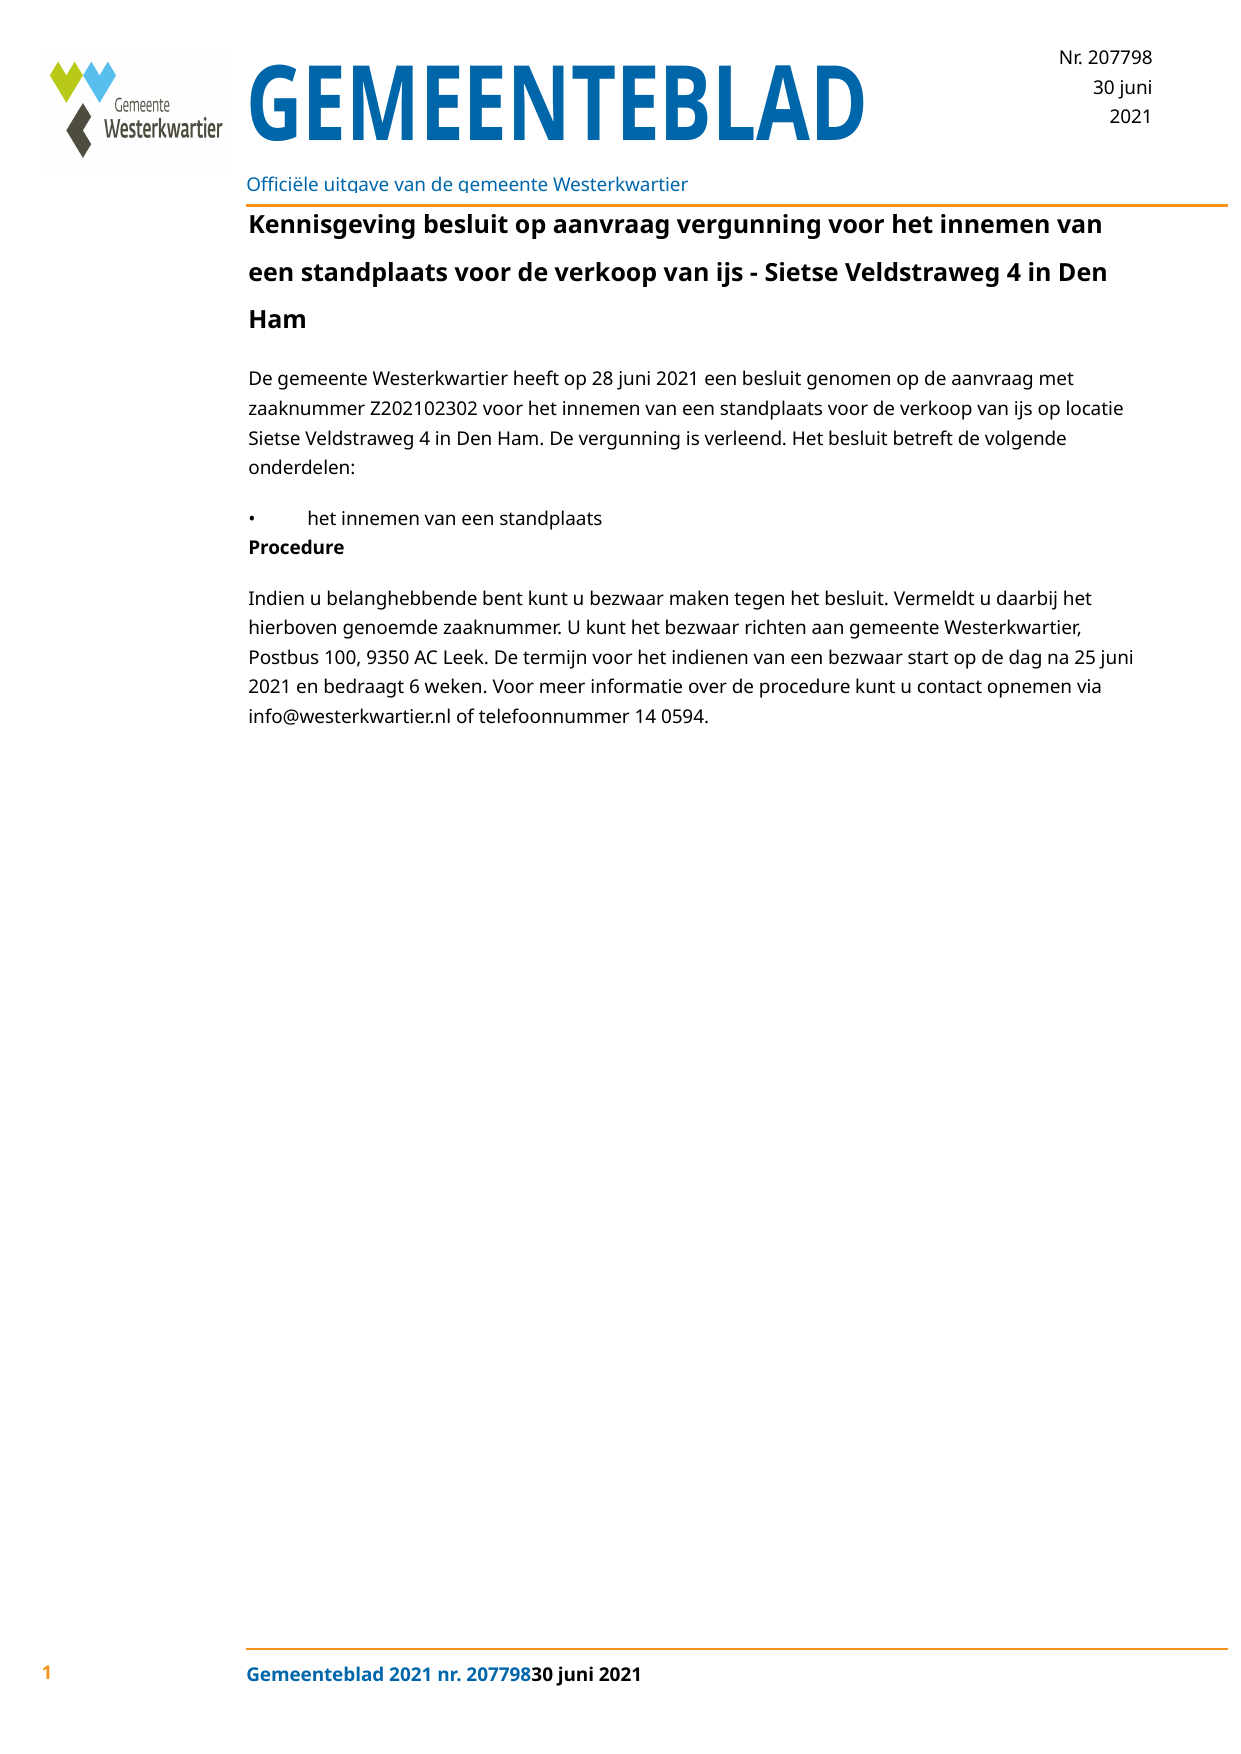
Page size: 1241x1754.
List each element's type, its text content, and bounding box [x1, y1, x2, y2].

text De gemeente Westerkwartier heeft op 28 juni 2021 een besluit genomen op de aanvraag met zaaknummer Z202102302 voor het innemen van een standplaats voor de verkoop van ijs op locatie Sietse Veldstraweg 4 in Den Ham. De vergunning is verleend. Het besluit betreft de volgende onderdelen: [248, 366, 1152, 480]
picture [41, 47, 231, 172]
list het innemen van een standplaats [248, 505, 1152, 530]
text Procedure [248, 534, 1152, 560]
text Indien u belanghebbende bent kunt u bezwaar maken tegen het besluit. Vermeldt u daarbij het hierboven genoemde zaaknummer. U kunt het bezwaar richten aan gemeente Westerkwartier, Postbus 100, 9350 AC Leek. De termijn voor het indienen van een bezwaar start op de dag na 25 juni 2021 en bedraagt 6 weken. Voor meer informatie over de procedure kunt u contact opnemen via info@westerkwartier.nl of telefoonnummer 14 0594. [248, 585, 1152, 729]
text Kennisgeving besluit op aanvraag vergunning voor het innemen van een standplaats voor de verkoop van ijs - Sietse Veldstraweg 4 in Den Ham [248, 207, 1152, 336]
